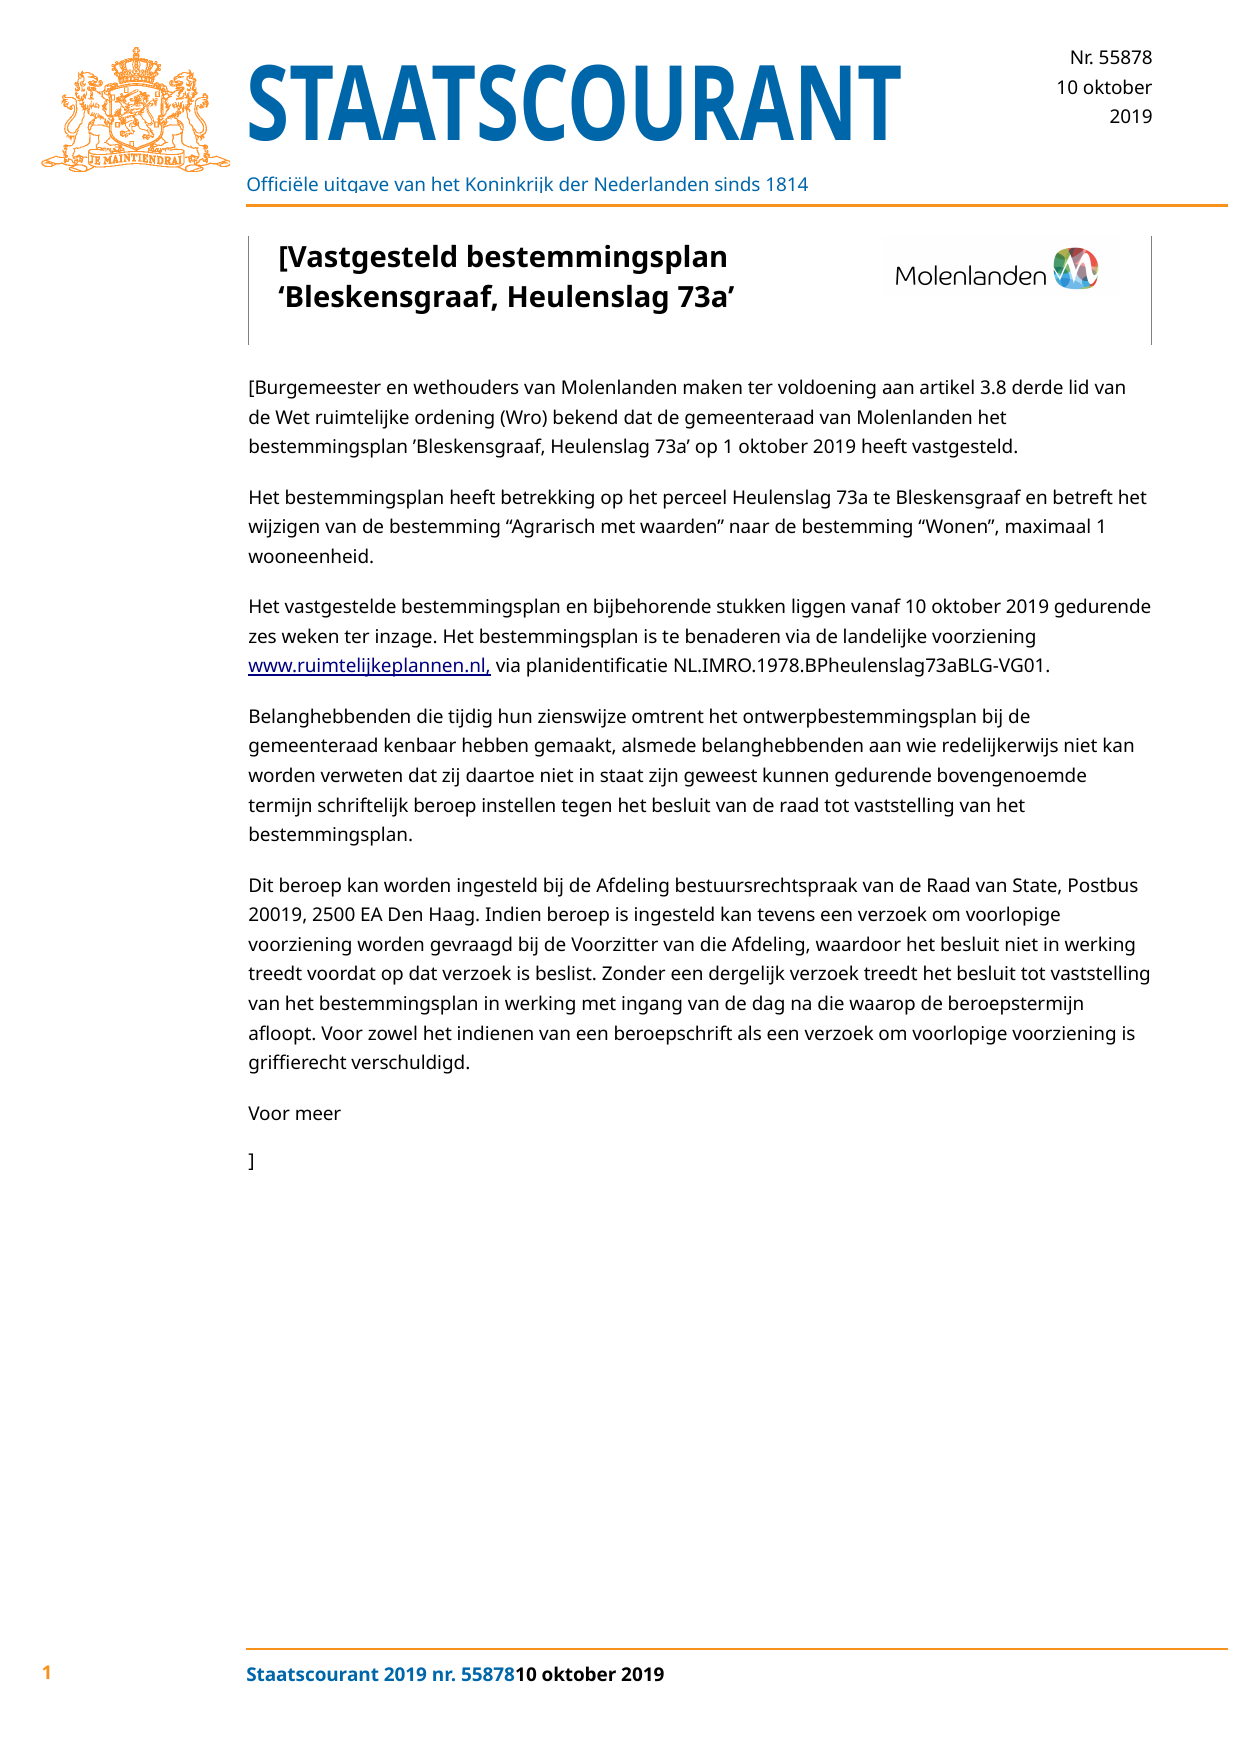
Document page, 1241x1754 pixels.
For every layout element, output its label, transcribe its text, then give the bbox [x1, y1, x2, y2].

text Het vastgestelde bestemmingsplan en bijbehorende stukken liggen vanaf 10 oktober 2019 gedurende zes weken ter inzage. Het bestemmingsplan is te benaderen via de landelijke voorziening www.ruimtelijkeplannen.nl, via planidentificatie NL.IMRO.1978.BPheulenslag73aBLG-VG01. [248, 593, 1152, 678]
text Het bestemmingsplan heeft betrekking op het perceel Heulenslag 73a te Bleskensgraaf en betreft het wijzigen van de bestemming “Agrarisch met waarden” naar de bestemming “Wonen”, maximaal 1 wooneenheid. [248, 484, 1152, 569]
text Belanghebbenden die tijdig hun zienswijze omtrent het ontwerpbestemmingsplan bij de gemeenteraad kenbaar hebben gemaakt, alsmede belanghebbenden aan wie redelijkerwijs niet kan worden verweten dat zij daartoe niet in staat zijn geweest kunnen gedurende bovengenoemde termijn schriftelijk beroep instellen tegen het besluit van de raad tot vaststelling van het bestemmingsplan. [248, 703, 1152, 847]
picture [882, 236, 1119, 296]
table_header [850, 236, 1151, 345]
text Dit beroep kan worden ingesteld bij de Afdeling bestuursrechtspraak van de Raad van State, Postbus 20019, 2500 EA Den Haag. Indien beroep is ingesteld kan tevens een verzoek om voorlopige voorziening worden gevraagd bij de Voorzitter van die Afdeling, waardoor het besluit niet in werking treedt voordat op dat verzoek is beslist. Zonder een dergelijk verzoek treedt het besluit tot vaststelling van het bestemmingsplan in werking met ingang van de dag na die waarop de beroepstermijn afloopt. Voor zowel het indienen van een beroepschrift als een verzoek om voorlopige voorziening is griffierecht verschuldigd. [248, 872, 1152, 1075]
text ] [248, 1147, 1152, 1173]
text [Burgemeester en wethouders van Molenlanden maken ter voldoening aan artikel 3.8 derde lid van de Wet ruimtelijke ordening (Wro) bekend dat de gemeenteraad van Molenlanden het bestemmingsplan ’Bleskensgraaf, Heulenslag 73a’ op 1 oktober 2019 heeft vastgesteld. [248, 374, 1152, 459]
table_header [Vastgesteld bestemmingsplan ‘Bleskensgraaf, Heulenslag 73a’ [249, 236, 850, 345]
picture [41, 47, 231, 172]
text Voor meer [248, 1100, 1152, 1125]
